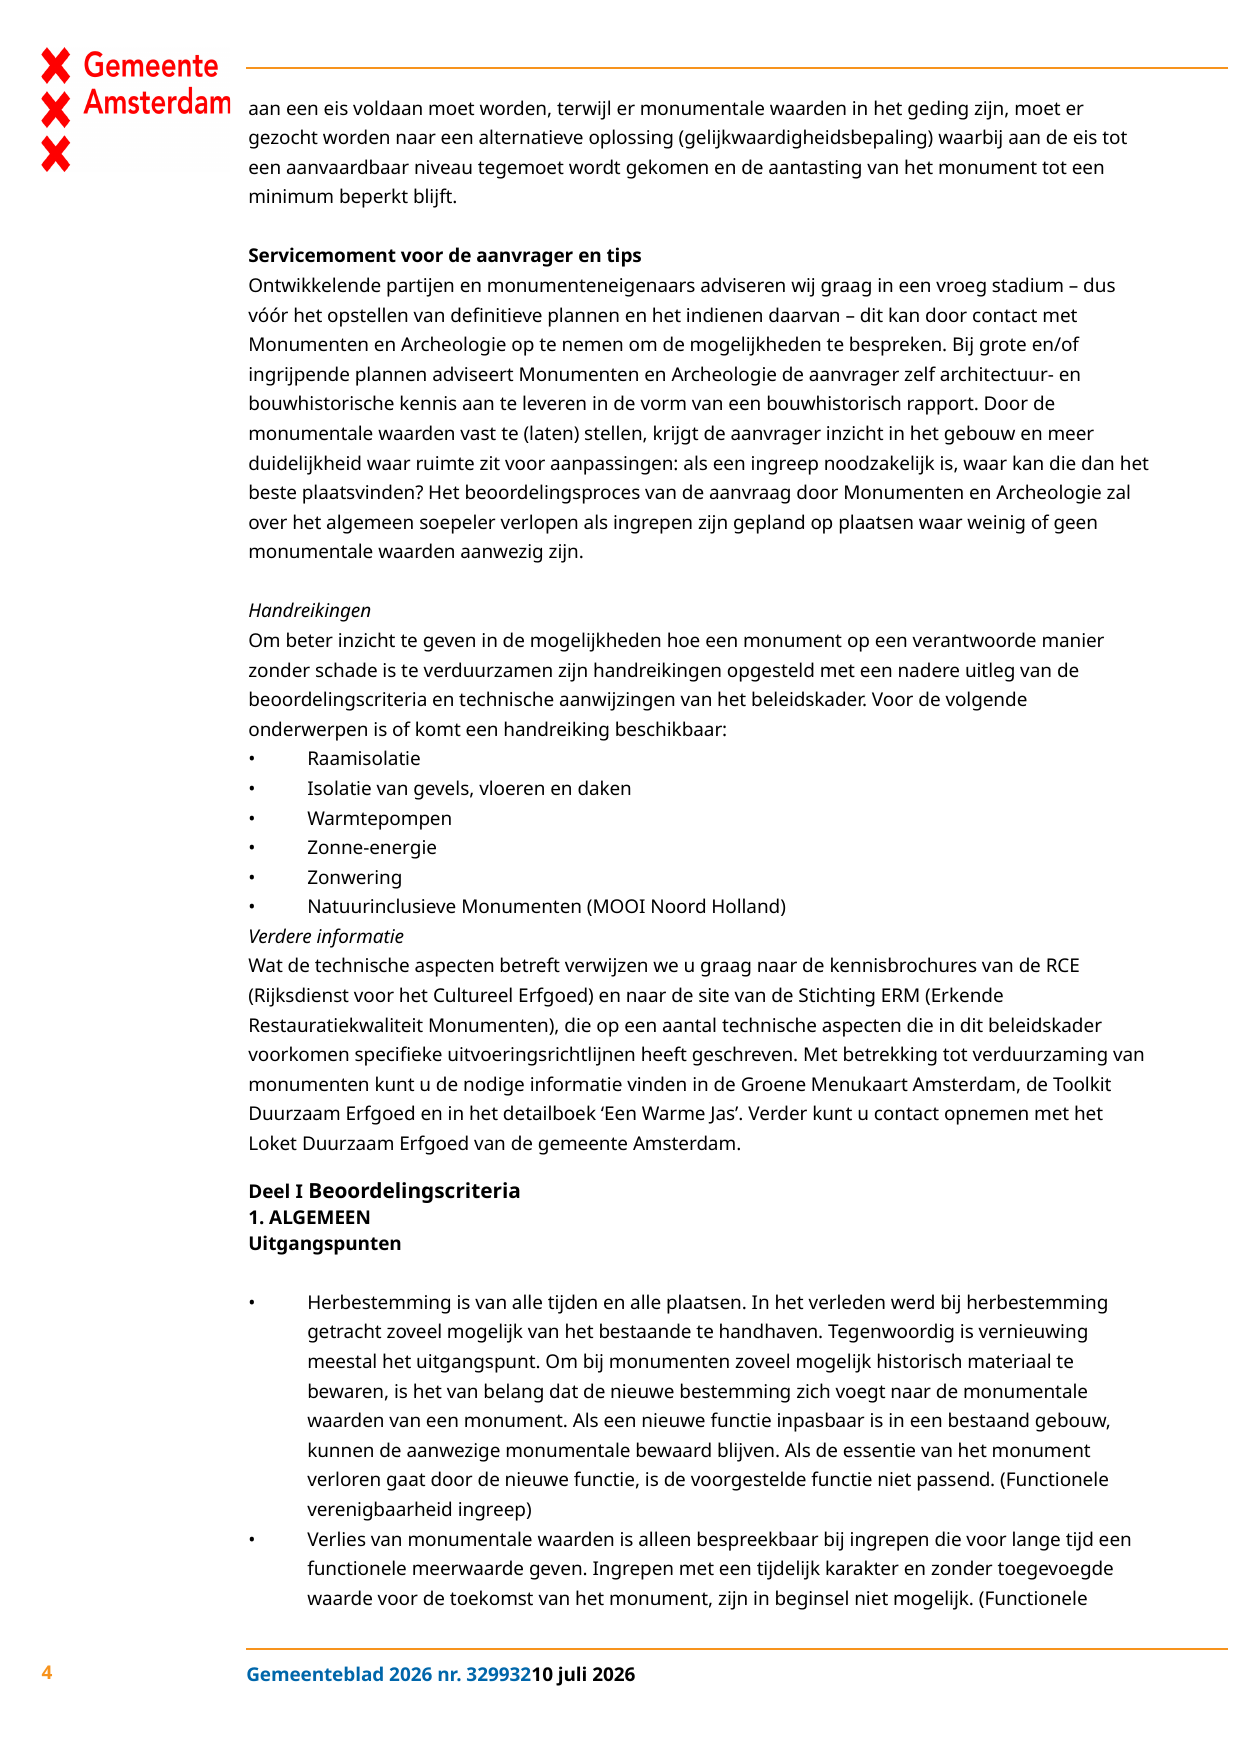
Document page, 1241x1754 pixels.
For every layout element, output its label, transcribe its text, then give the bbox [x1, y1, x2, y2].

text Om beter inzicht te geven in de mogelijkheden hoe een monument op een verantwoorde manier zonder schade is te verduurzamen zijn handreikingen opgesteld met een nadere uitleg van de beoordelingscriteria en technische aanwijzingen van het beleidskader. Voor de volgende onderwerpen is of komt een handreiking beschikbaar: [248, 627, 1152, 742]
list Natuurinclusieve Monumenten (MOOI Noord Holland) [248, 893, 1152, 919]
list Herbestemming is van alle tijden en alle plaatsen. In het verleden werd bij herbestemming getracht zoveel mogelijk van het bestaande te handhaven. Tegenwoordig is vernieuwing meestal het uitgangspunt. Om bij monumenten zoveel mogelijk historisch materiaal te bewaren, is het van belang dat de nieuwe bestemming zich voegt naar de monumentale waarden van een monument. Als een nieuwe functie inpasbaar is in een bestaand gebouw, kunnen de aanwezige monumentale bewaard blijven. Als de essentie van het monument verloren gaat door de nieuwe functie, is de voorgestelde functie niet passend. (Functionele verenigbaarheid ingreep) [248, 1289, 1152, 1522]
text Uitgangspunten [248, 1230, 1152, 1256]
list Zonwering [248, 864, 1152, 890]
text Handreikingen [248, 598, 1152, 623]
text Ontwikkelende partijen en monumenteneigenaars adviseren wij graag in een vroeg stadium – dus vóór het opstellen van definitieve plannen en het indienen daarvan – dit kan door contact met Monumenten en Archeologie op te nemen om de mogelijkheden te bespreken. Bij grote en/of ingrijpende plannen adviseert Monumenten en Archeologie de aanvrager zelf architectuur- en bouwhistorische kennis aan te leveren in de vorm van een bouwhistorisch rapport. Door de monumentale waarden vast te (laten) stellen, krijgt de aanvrager inzicht in het gebouw en meer duidelijkheid waar ruimte zit voor aanpassingen: als een ingreep noodzakelijk is, waar kan die dan het beste plaatsvinden? Het beoordelingsproces van de aanvraag door Monumenten en Archeologie zal over het algemeen soepeler verlopen als ingrepen zijn gepland op plaatsen waar weinig of geen monumentale waarden aanwezig zijn. [248, 272, 1152, 564]
text Servicemoment voor de aanvrager en tips [248, 243, 1152, 268]
list Isolatie van gevels, vloeren en daken [248, 775, 1152, 801]
list Warmtepompen [248, 805, 1152, 831]
text Deel I Beoordelingscriteria [248, 1176, 1152, 1204]
text aan een eis voldaan moet worden, terwijl er monumentale waarden in het geding zijn, moet er gezocht worden naar een alternatieve oplossing (gelijkwaardigheidsbepaling) waarbij aan de eis tot een aanvaardbaar niveau tegemoet wordt gekomen en de aantasting van het monument tot een minimum beperkt blijft. [248, 95, 1152, 209]
list Verlies van monumentale waarden is alleen bespreekbaar bij ingrepen die voor lange tijd een functionele meerwaarde geven. Ingrepen met een tijdelijk karakter en zonder toegevoegde waarde voor de toekomst van het monument, zijn in beginsel niet mogelijk. (Functionele [248, 1526, 1152, 1611]
list Zonne-energie [248, 834, 1152, 860]
text 1. ALGEMEEN [248, 1204, 1152, 1230]
text Verdere informatie [248, 923, 1152, 949]
list Raamisolatie [248, 746, 1152, 771]
text Wat de technische aspecten betreft verwijzen we u graag naar de kennisbrochures van de RCE (Rijksdienst voor het Cultureel Erfgoed) en naar de site van de Stichting ERM (Erkende Restauratiekwaliteit Monumenten), die op een aantal technische aspecten die in dit beleidskader voorkomen specifieke uitvoeringsrichtlijnen heeft geschreven. Met betrekking tot verduurzaming van monumenten kunt u de nodige informatie vinden in de Groene Menukaart Amsterdam, de Toolkit Duurzaam Erfgoed en in het detailboek ‘Een Warme Jas’. Verder kunt u contact opnemen met het Loket Duurzaam Erfgoed van de gemeente Amsterdam. [248, 953, 1152, 1156]
picture [41, 47, 231, 172]
